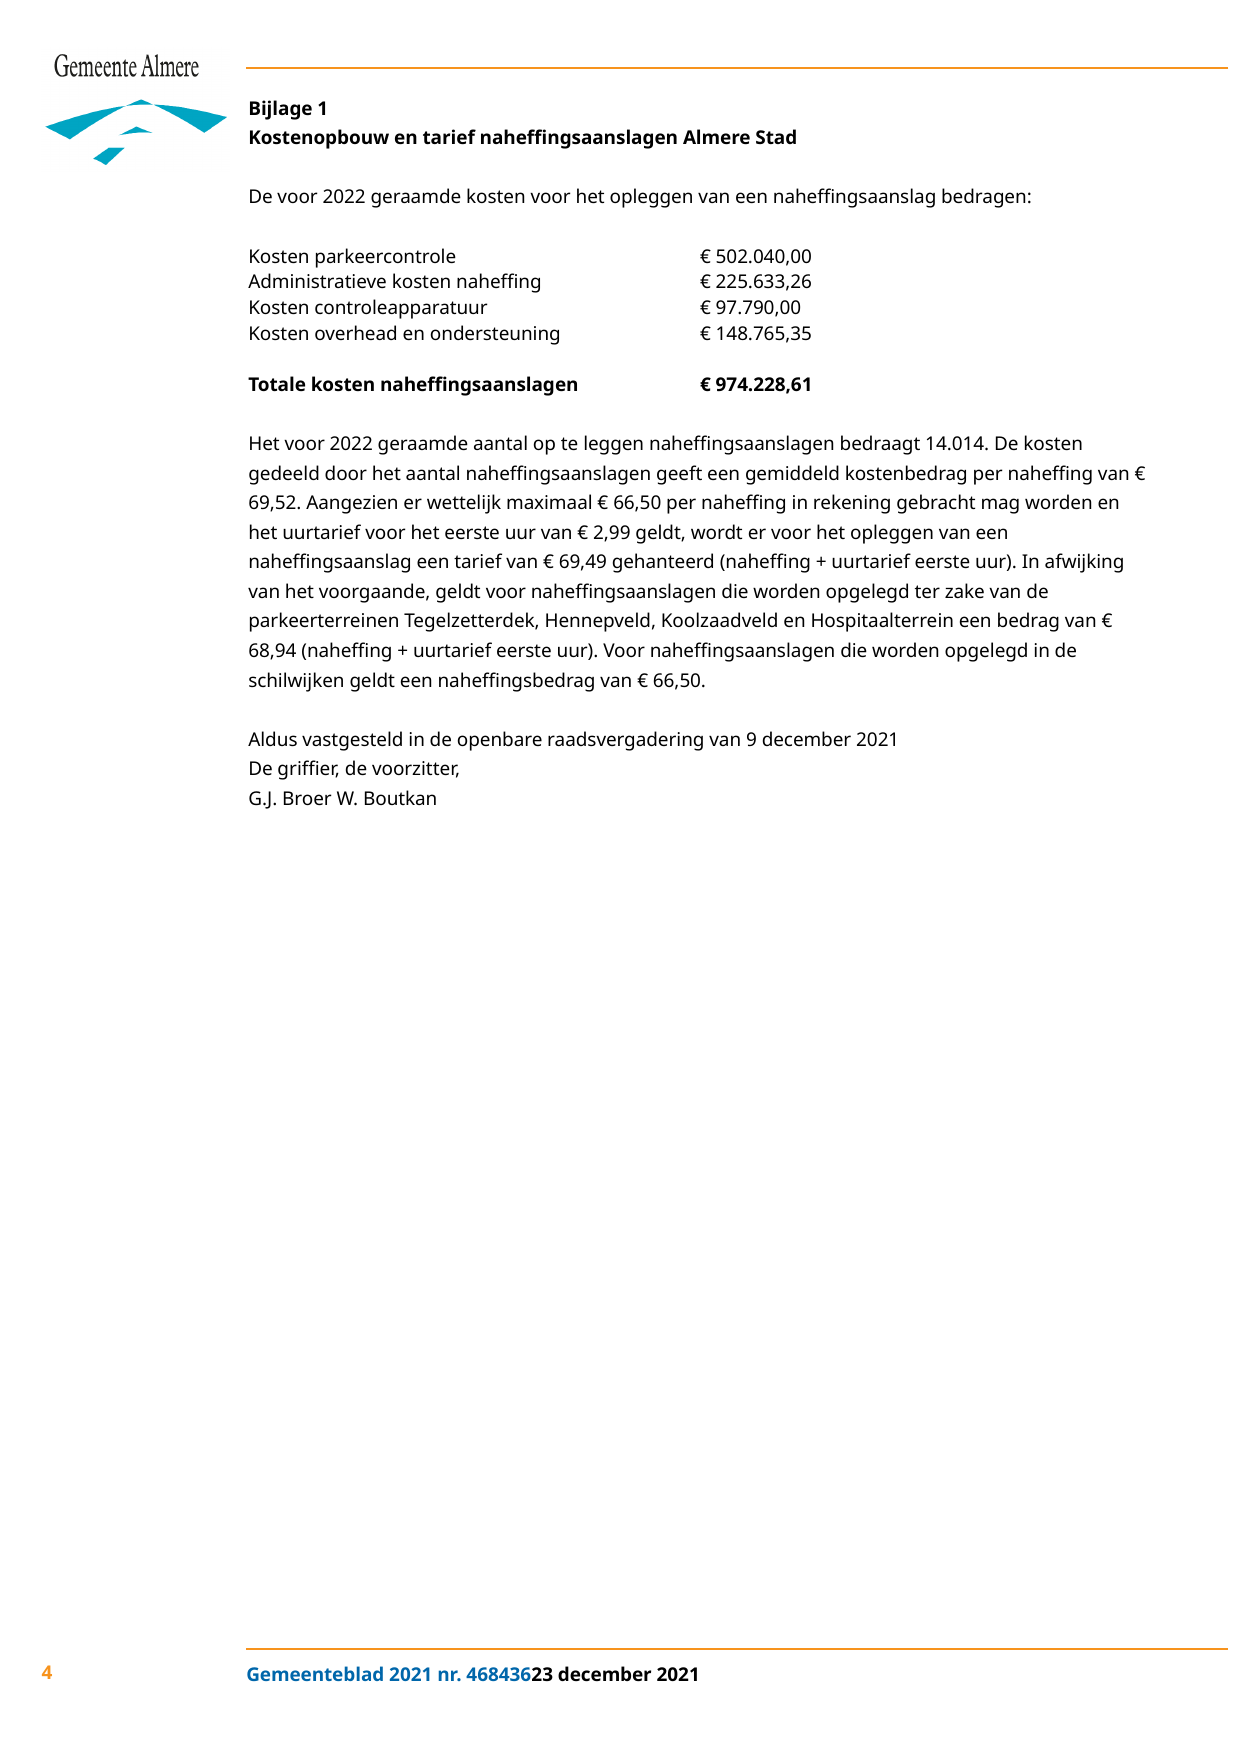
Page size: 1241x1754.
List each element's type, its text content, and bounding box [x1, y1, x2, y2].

picture [41, 47, 231, 172]
table_header Kosten parkeercontrole [248, 243, 700, 269]
table_cell € 148.765,35 [700, 320, 1152, 346]
table_cell Kosten overhead en ondersteuning [248, 320, 700, 346]
table_cell Kosten controleapparatuur [248, 294, 700, 320]
text G.J. Broer W. Boutkan [248, 785, 1152, 811]
table_cell € 225.633,26 [700, 269, 1152, 294]
text Aldus vastgesteld in de openbare raadsvergadering van 9 december 2021 [248, 726, 1152, 752]
table_cell Totale kosten naheffingsaanslagen [248, 372, 700, 397]
table_cell € 974.228,61 [700, 372, 1152, 397]
table_cell [248, 346, 700, 372]
table_cell Administratieve kosten naheffing [248, 269, 700, 294]
text De griffier, de voorzitter, [248, 756, 1152, 781]
table_cell [700, 346, 1152, 372]
text De voor 2022 geraamde kosten voor het opleggen van een naheffingsaanslag bedragen: [248, 184, 1152, 209]
text Bijlage 1 [248, 95, 1152, 121]
table_header € 502.040,00 [700, 243, 1152, 269]
table_cell € 97.790,00 [700, 294, 1152, 320]
text Kostenopbouw en tarief naheffingsaanslagen Almere Stad [248, 124, 1152, 150]
text Het voor 2022 geraamde aantal op te leggen naheffingsaanslagen bedraagt 14.014. De kosten gedeeld door het aantal naheffingsaanslagen geeft een gemiddeld kostenbedrag per naheffing van € 69,52. Aangezien er wettelijk maximaal € 66,50 per naheffing in rekening gebracht mag worden en het uurtarief voor het eerste uur van € 2,99 geldt, wordt er voor het opleggen van een naheffingsaanslag een tarief van € 69,49 gehanteerd (naheffing + uurtarief eerste uur). In afwijking van het voorgaande, geldt voor naheffingsaanslagen die worden opgelegd ter zake van de parkeerterreinen Tegelzetterdek, Hennepveld, Koolzaadveld en Hospitaalterrein een bedrag van € 68,94 (naheffing + uurtarief eerste uur). Voor naheffingsaanslagen die worden opgelegd in de schilwijken geldt een naheffingsbedrag van € 66,50. [248, 430, 1152, 692]
